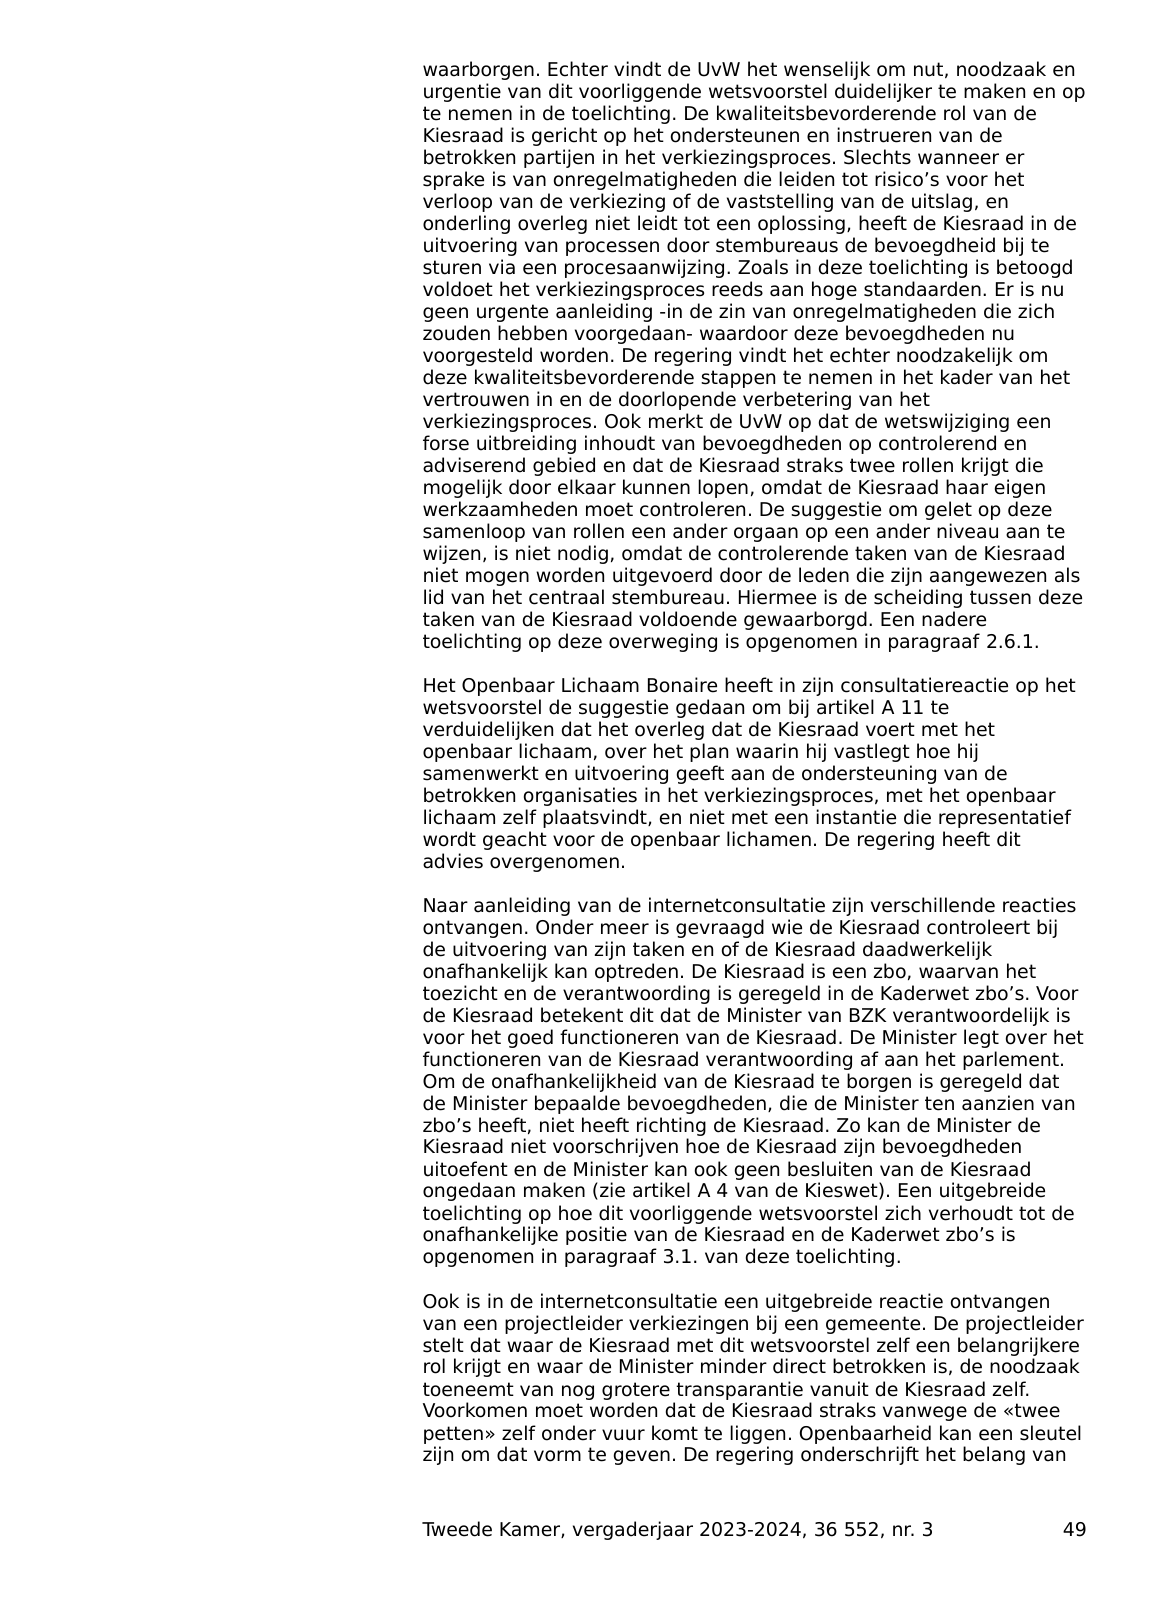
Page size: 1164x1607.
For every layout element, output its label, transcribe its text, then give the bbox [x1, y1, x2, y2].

text Naar aanleiding van de internetconsultatie zijn verschillende reacties ontvangen. Onder meer is gevraagd wie de Kiesraad controleert bij de uitvoering van zijn taken en of de Kiesraad daadwerkelijk onafhankelijk kan optreden. De Kiesraad is een zbo, waarvan het toezicht en de verantwoording is geregeld in de Kaderwet zbo’s. Voor de Kiesraad betekent dit dat de Minister van BZK verantwoordelijk is voor het goed functioneren van de Kiesraad. De Minister legt over het functioneren van de Kiesraad verantwoording af aan het parlement. Om de onafhankelijkheid van de Kiesraad te borgen is geregeld dat de Minister bepaalde bevoegdheden, die de Minister ten aanzien van zbo’s heeft, niet heeft richting de Kiesraad. Zo kan de Minister de Kiesraad niet voorschrijven hoe de Kiesraad zijn bevoegdheden uitoefent en de Minister kan ook geen besluiten van de Kiesraad ongedaan maken (zie artikel A 4 van de Kieswet). Een uitgebreide toelichting op hoe dit voorliggende wetsvoorstel zich verhoudt tot de onafhankelijke positie van de Kiesraad en de Kaderwet zbo’s is opgenomen in paragraaf 3.1. van deze toelichting. [422, 895, 1087, 1268]
text Ook is in de internetconsultatie een uitgebreide reactie ontvangen van een projectleider verkiezingen bij een gemeente. De projectleider stelt dat waar de Kiesraad met dit wetsvoorstel zelf een belangrijkere rol krijgt en waar de Minister minder direct betrokken is, de noodzaak toeneemt van nog grotere transparantie vanuit de Kiesraad zelf. Voorkomen moet worden dat de Kiesraad straks vanwege de «twee petten» zelf onder vuur komt te liggen. Openbaarheid kan een sleutel zijn om dat vorm te geven. De regering onderschrijft het belang van [422, 1291, 1087, 1466]
text waarborgen. Echter vindt de UvW het wenselijk om nut, noodzaak en urgentie van dit voorliggende wetsvoorstel duidelijker te maken en op te nemen in de toelichting. De kwaliteitsbevorderende rol van de Kiesraad is gericht op het ondersteunen en instrueren van de betrokken partijen in het verkiezingsproces. Slechts wanneer er sprake is van onregelmatigheden die leiden tot risico’s voor het verloop van de verkiezing of de vaststelling van de uitslag, en onderling overleg niet leidt tot een oplossing, heeft de Kiesraad in de uitvoering van processen door stembureaus de bevoegdheid bij te sturen via een procesaanwijzing. Zoals in deze toelichting is betoogd voldoet het verkiezingsproces reeds aan hoge standaarden. Er is nu geen urgente aanleiding -in de zin van onregelmatigheden die zich zouden hebben voorgedaan- waardoor deze bevoegdheden nu voorgesteld worden. De regering vindt het echter noodzakelijk om deze kwaliteitsbevorderende stappen te nemen in het kader van het vertrouwen in en de doorlopende verbetering van het verkiezingsproces. Ook merkt de UvW op dat de wetswijziging een forse uitbreiding inhoudt van bevoegdheden op controlerend en adviserend gebied en dat de Kiesraad straks twee rollen krijgt die mogelijk door elkaar kunnen lopen, omdat de Kiesraad haar eigen werkzaamheden moet controleren. De suggestie om gelet op deze samenloop van rollen een ander orgaan op een ander niveau aan te wijzen, is niet nodig, omdat de controlerende taken van de Kiesraad niet mogen worden uitgevoerd door de leden die zijn aangewezen als lid van het centraal stembureau. Hiermee is de scheiding tussen deze taken van de Kiesraad voldoende gewaarborgd. Een nadere toelichting op deze overweging is opgenomen in paragraaf 2.6.1. [422, 59, 1087, 652]
text Het Openbaar Lichaam Bonaire heeft in zijn consultatiereactie op het wetsvoorstel de suggestie gedaan om bij artikel A 11 te verduidelijken dat het overleg dat de Kiesraad voert met het openbaar lichaam, over het plan waarin hij vastlegt hoe hij samenwerkt en uitvoering geeft aan de ondersteuning van de betrokken organisaties in het verkiezingsproces, met het openbaar lichaam zelf plaatsvindt, en niet met een instantie die representatief wordt geacht voor de openbaar lichamen. De regering heeft dit advies overgenomen. [422, 675, 1087, 872]
